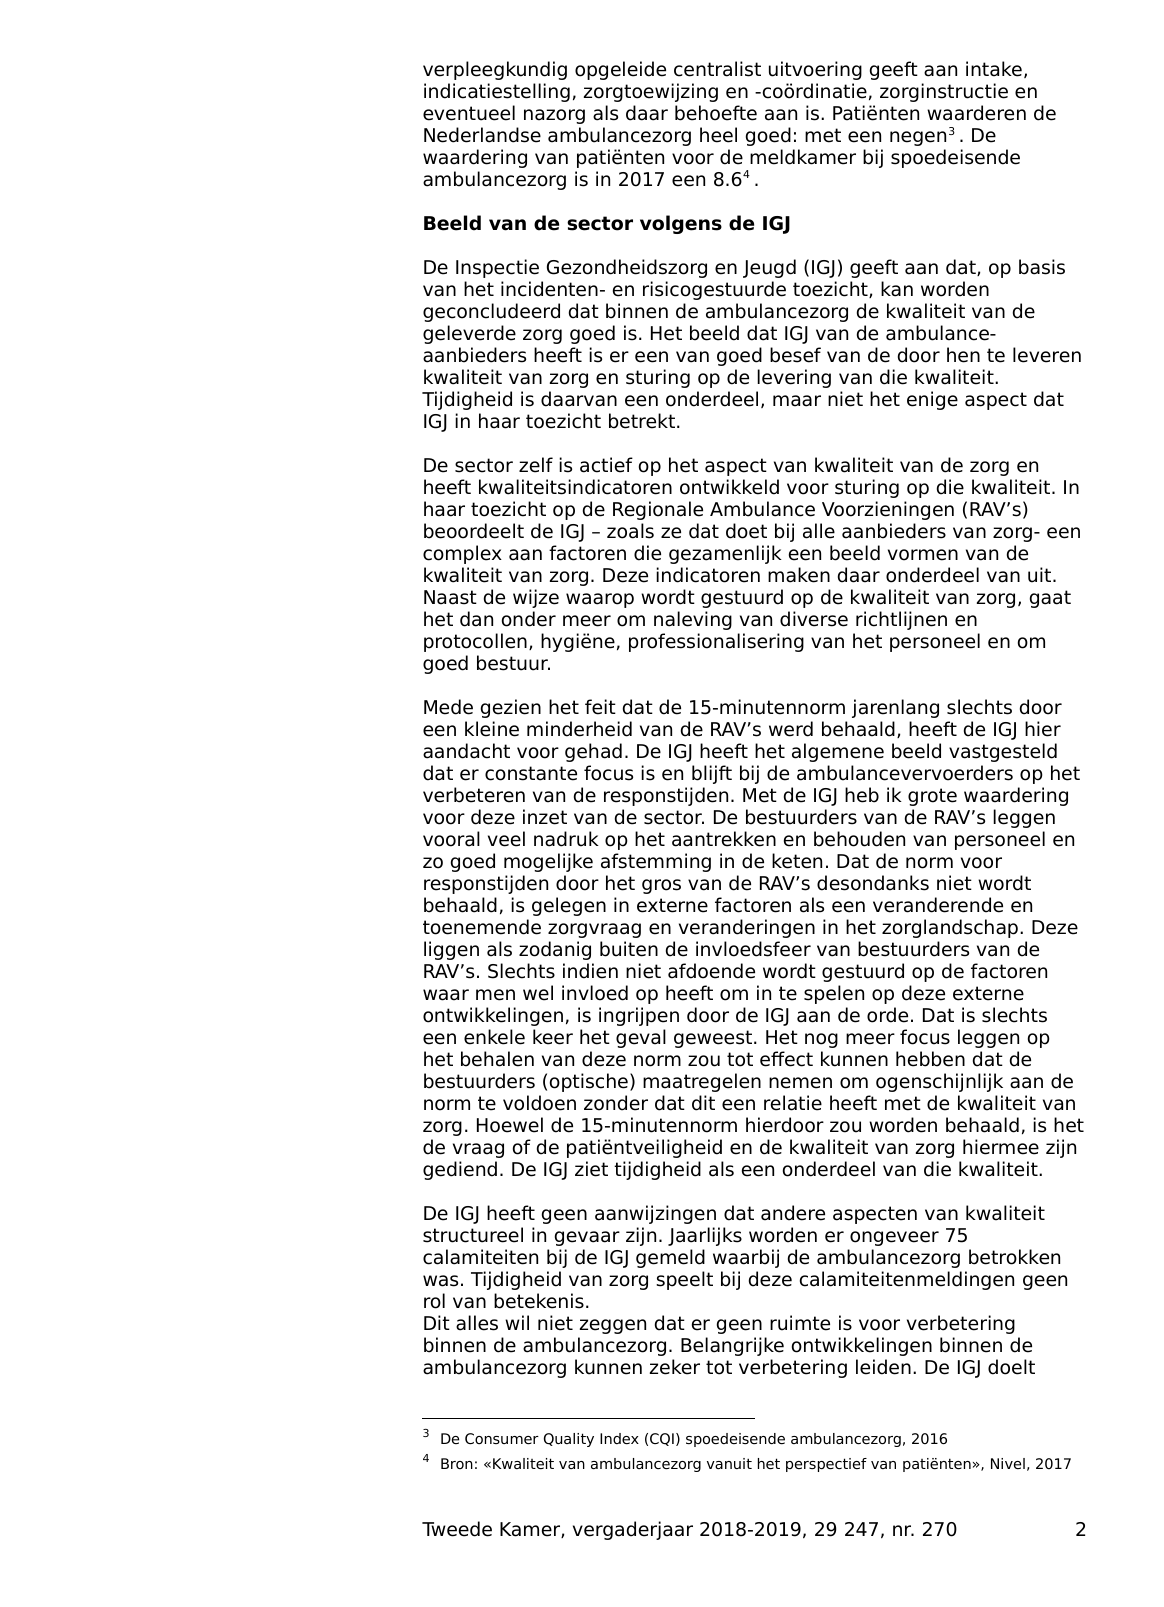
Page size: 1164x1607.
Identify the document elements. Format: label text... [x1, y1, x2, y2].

text De sector zelf is actief op het aspect van kwaliteit van de zorg en heeft kwaliteitsindicatoren ontwikkeld voor sturing op die kwaliteit. In haar toezicht op de Regionale Ambulance Voorzieningen (RAV’s) beoordeelt de IGJ – zoals ze dat doet bij alle aanbieders van zorg- een complex aan factoren die gezamenlijk een beeld vormen van de kwaliteit van zorg. Deze indicatoren maken daar onderdeel van uit. Naast de wijze waarop wordt gestuurd op de kwaliteit van zorg, gaat het dan onder meer om naleving van diverse richtlijnen en protocollen, hygiëne, professionalisering van het personeel en om goed bestuur. [422, 455, 1087, 675]
text De IGJ heeft geen aanwijzingen dat andere aspecten van kwaliteit structureel in gevaar zijn. Jaarlijks worden er ongeveer 75 calamiteiten bij de IGJ gemeld waarbij de ambulancezorg betrokken was. Tijdigheid van zorg speelt bij deze calamiteitenmeldingen geen rol van betekenis. [422, 1203, 1087, 1313]
subtitle Beeld van de sector volgens de IGJ [422, 213, 1087, 235]
text De Inspectie Gezondheidszorg en Jeugd (IGJ) geeft aan dat, op basis van het incidenten- en risicogestuurde toezicht, kan worden geconcludeerd dat binnen de ambulancezorg de kwaliteit van de geleverde zorg goed is. Het beeld dat IGJ van de ambulance-aanbieders heeft is er een van goed besef van de door hen te leveren kwaliteit van zorg en sturing op de levering van die kwaliteit. Tijdigheid is daarvan een onderdeel, maar niet het enige aspect dat IGJ in haar toezicht betrekt. [422, 257, 1087, 433]
text Bron: «Kwaliteit van ambulancezorg vanuit het perspectief van patiënten», Nivel, 2017 [422, 1452, 1087, 1474]
text Mede gezien het feit dat de 15-minutennorm jarenlang slechts door een kleine minderheid van de RAV’s werd behaald, heeft de IGJ hier aandacht voor gehad. De IGJ heeft het algemene beeld vastgesteld dat er constante focus is en blijft bij de ambulancevervoerders op het verbeteren van de responstijden. Met de IGJ heb ik grote waardering voor deze inzet van de sector. De bestuurders van de RAV’s leggen vooral veel nadruk op het aantrekken en behouden van personeel en zo goed mogelijke afstemming in de keten. Dat de norm voor responstijden door het gros van de RAV’s desondanks niet wordt behaald, is gelegen in externe factoren als een veranderende en toenemende zorgvraag en veranderingen in het zorglandschap. Deze liggen als zodanig buiten de invloedsfeer van bestuurders van de RAV’s. Slechts indien niet afdoende wordt gestuurd op de factoren waar men wel invloed op heeft om in te spelen op deze externe ontwikkelingen, is ingrijpen door de IGJ aan de orde. Dat is slechts een enkele keer het geval geweest. Het nog meer focus leggen op het behalen van deze norm zou tot effect kunnen hebben dat de bestuurders (optische) maatregelen nemen om ogenschijnlijk aan de norm te voldoen zonder dat dit een relatie heeft met de kwaliteit van zorg. Hoewel de 15-minutennorm hierdoor zou worden behaald, is het de vraag of de patiëntveiligheid en de kwaliteit van zorg hiermee zijn gediend. De IGJ ziet tijdigheid als een onderdeel van die kwaliteit. [422, 697, 1087, 1181]
text Dit alles wil niet zeggen dat er geen ruimte is voor verbetering binnen de ambulancezorg. Belangrijke ontwikkelingen binnen de ambulancezorg kunnen zeker tot verbetering leiden. De IGJ doelt [422, 1313, 1087, 1379]
text verpleegkundig opgeleide centralist uitvoering geeft aan intake, indicatiestelling, zorgtoewijzing en -coördinatie, zorginstructie en eventueel nazorg als daar behoefte aan is. Patiënten waarderen de Nederlandse ambulancezorg heel goed: met een negen. De waardering van patiënten voor de meldkamer bij spoedeisende ambulancezorg is in 2017 een 8.6. [422, 59, 1087, 191]
text De Consumer Quality Index (CQI) spoedeisende ambulancezorg, 2016 [422, 1427, 1087, 1449]
